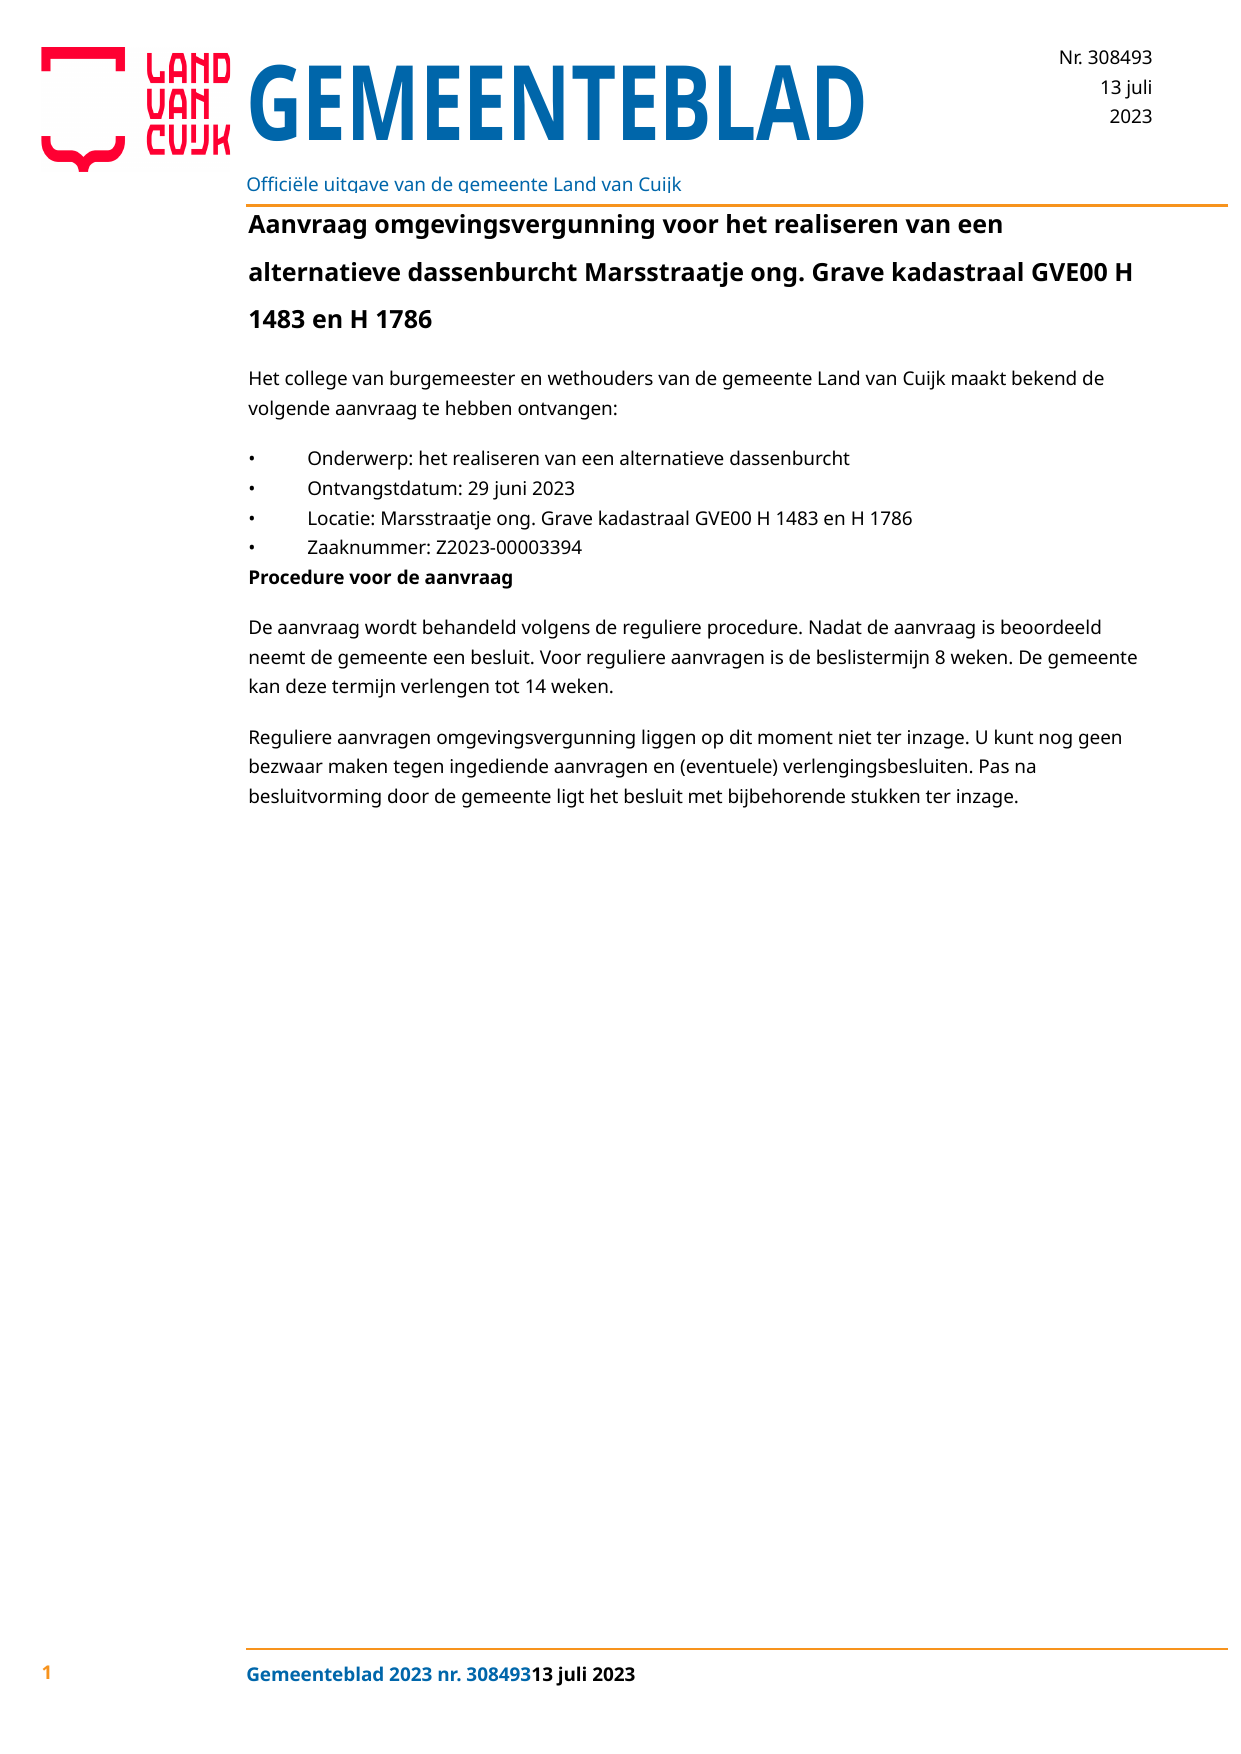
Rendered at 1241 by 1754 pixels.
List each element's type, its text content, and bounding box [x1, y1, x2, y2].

text Aanvraag omgevingsvergunning voor het realiseren van een alternatieve dassenburcht Marsstraatje ong. Grave kadastraal GVE00 H 1483 en H 1786 [248, 207, 1152, 336]
text Reguliere aanvragen omgevingsvergunning liggen op dit moment niet ter inzage. U kunt nog geen bezwaar maken tegen ingediende aanvragen en (eventuele) verlengingsbesluiten. Pas na besluitvorming door de gemeente ligt het besluit met bijbehorende stukken ter inzage. [248, 724, 1152, 809]
text Procedure voor de aanvraag [248, 564, 1152, 589]
text Het college van burgemeester en wethouders van de gemeente Land van Cuijk maakt bekend de volgende aanvraag te hebben ontvangen: [248, 366, 1152, 421]
picture [41, 47, 231, 172]
text De aanvraag wordt behandeld volgens de reguliere procedure. Nadat de aanvraag is beoordeeld neemt de gemeente een besluit. Voor reguliere aanvragen is de beslistermijn 8 weken. De gemeente kan deze termijn verlengen tot 14 weken. [248, 614, 1152, 699]
list Ontvangstdatum: 29 juni 2023 [248, 475, 1152, 501]
list Locatie: Marsstraatje ong. Grave kadastraal GVE00 H 1483 en H 1786 [248, 505, 1152, 530]
list Zaaknummer: Z2023-00003394 [248, 534, 1152, 560]
list Onderwerp: het realiseren van een alternatieve dassenburcht [248, 446, 1152, 471]
